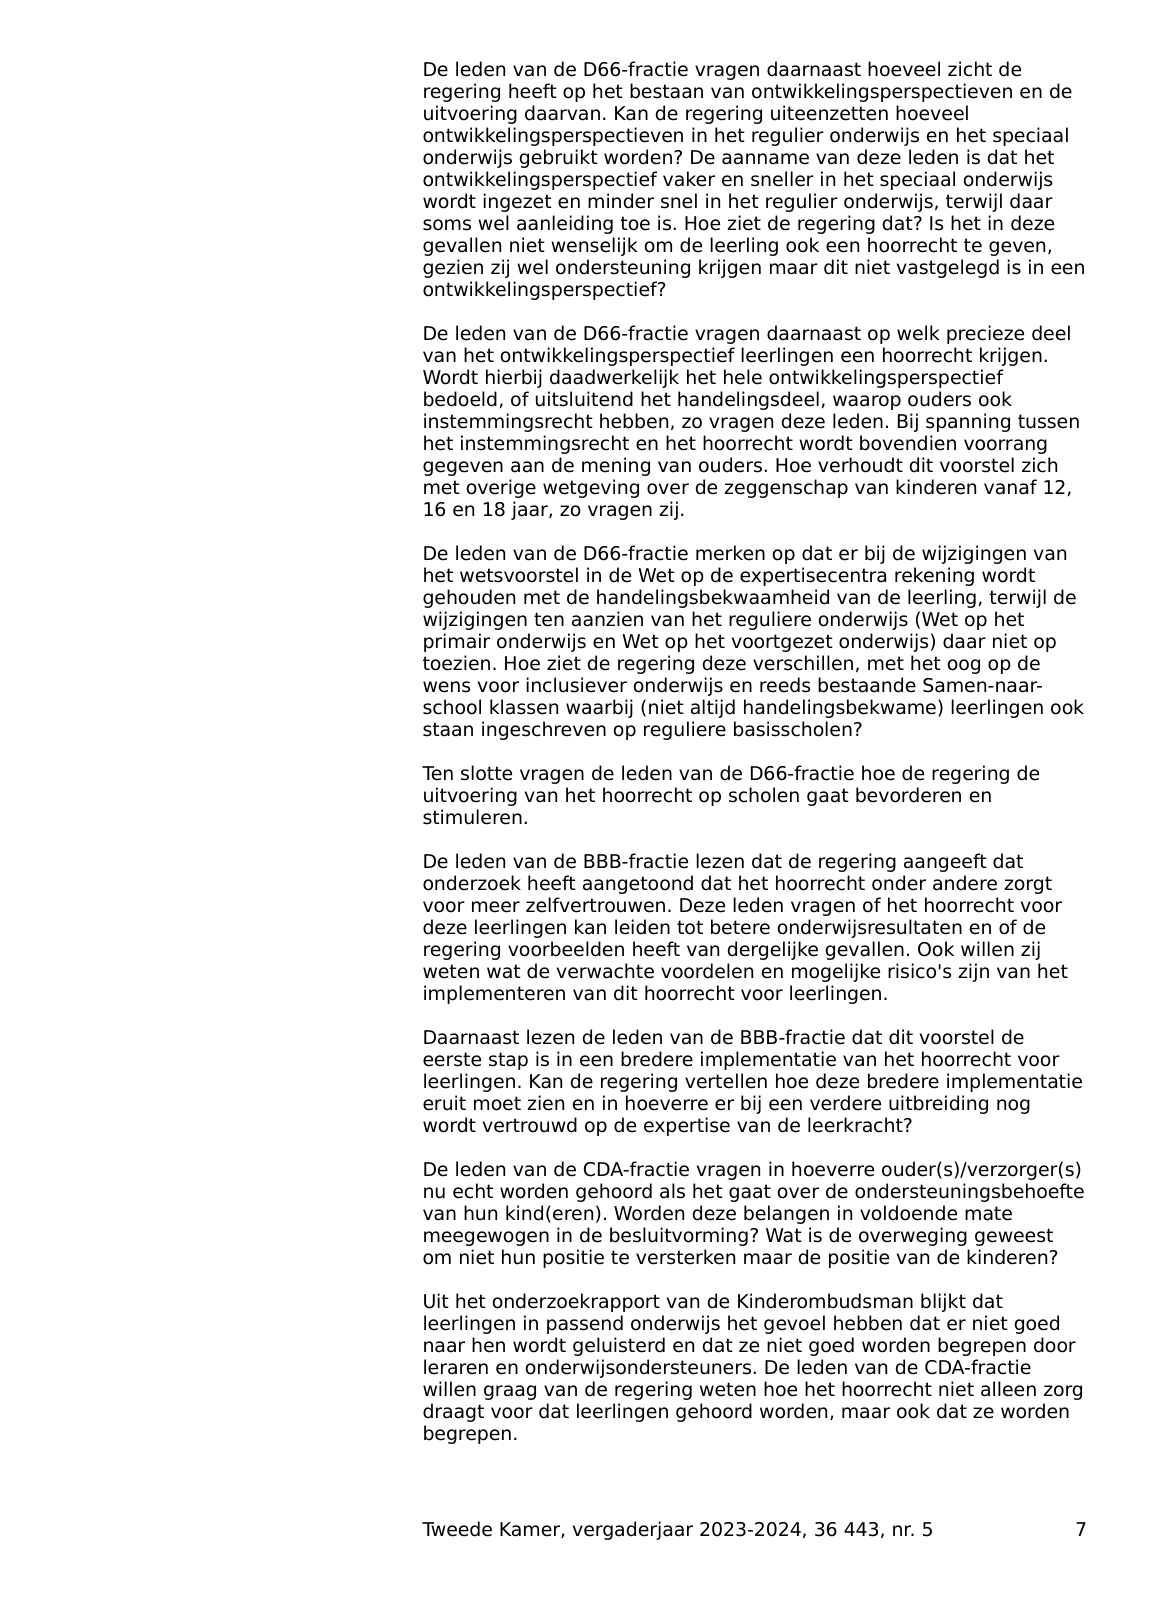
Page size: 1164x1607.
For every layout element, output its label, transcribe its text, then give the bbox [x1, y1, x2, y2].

text De leden van de CDA-fractie vragen in hoeverre ouder(s)/verzorger(s) nu echt worden gehoord als het gaat over de ondersteuningsbehoefte van hun kind(eren). Worden deze belangen in voldoende mate meegewogen in de besluitvorming? Wat is de overweging geweest om niet hun positie te versterken maar de positie van de kinderen? [422, 1159, 1087, 1269]
text De leden van de D66-fractie vragen daarnaast op welk precieze deel van het ontwikkelingsperspectief leerlingen een hoorrecht krijgen. Wordt hierbij daadwerkelijk het hele ontwikkelingsperspectief bedoeld, of uitsluitend het handelingsdeel, waarop ouders ook instemmingsrecht hebben, zo vragen deze leden. Bij spanning tussen het instemmingsrecht en het hoorrecht wordt bovendien voorrang gegeven aan de mening van ouders. Hoe verhoudt dit voorstel zich met overige wetgeving over de zeggenschap van kinderen vanaf 12, 16 en 18 jaar, zo vragen zij. [422, 323, 1087, 521]
text Ten slotte vragen de leden van de D66-fractie hoe de regering de uitvoering van het hoorrecht op scholen gaat bevorderen en stimuleren. [422, 763, 1087, 829]
text De leden van de D66-fractie merken op dat er bij de wijzigingen van het wetsvoorstel in de Wet op de expertisecentra rekening wordt gehouden met de handelingsbekwaamheid van de leerling, terwijl de wijzigingen ten aanzien van het reguliere onderwijs (Wet op het primair onderwijs en Wet op het voortgezet onderwijs) daar niet op toezien. Hoe ziet de regering deze verschillen, met het oog op de wens voor inclusiever onderwijs en reeds bestaande Samen-naar-school klassen waarbij (niet altijd handelingsbekwame) leerlingen ook staan ingeschreven op reguliere basisscholen? [422, 543, 1087, 741]
text De leden van de D66-fractie vragen daarnaast hoeveel zicht de regering heeft op het bestaan van ontwikkelingsperspectieven en de uitvoering daarvan. Kan de regering uiteenzetten hoeveel ontwikkelingsperspectieven in het regulier onderwijs en het speciaal onderwijs gebruikt worden? De aanname van deze leden is dat het ontwikkelingsperspectief vaker en sneller in het speciaal onderwijs wordt ingezet en minder snel in het regulier onderwijs, terwijl daar soms wel aanleiding toe is. Hoe ziet de regering dat? Is het in deze gevallen niet wenselijk om de leerling ook een hoorrecht te geven, gezien zij wel ondersteuning krijgen maar dit niet vastgelegd is in een ontwikkelingsperspectief? [422, 59, 1087, 301]
text Daarnaast lezen de leden van de BBB-fractie dat dit voorstel de eerste stap is in een bredere implementatie van het hoorrecht voor leerlingen. Kan de regering vertellen hoe deze bredere implementatie eruit moet zien en in hoeverre er bij een verdere uitbreiding nog wordt vertrouwd op de expertise van de leerkracht? [422, 1027, 1087, 1137]
text Uit het onderzoekrapport van de Kinderombudsman blijkt dat leerlingen in passend onderwijs het gevoel hebben dat er niet goed naar hen wordt geluisterd en dat ze niet goed worden begrepen door leraren en onderwijsondersteuners. De leden van de CDA-fractie willen graag van de regering weten hoe het hoorrecht niet alleen zorg draagt voor dat leerlingen gehoord worden, maar ook dat ze worden begrepen. [422, 1291, 1087, 1445]
text De leden van de BBB-fractie lezen dat de regering aangeeft dat onderzoek heeft aangetoond dat het hoorrecht onder andere zorgt voor meer zelfvertrouwen. Deze leden vragen of het hoorrecht voor deze leerlingen kan leiden tot betere onderwijsresultaten en of de regering voorbeelden heeft van dergelijke gevallen. Ook willen zij weten wat de verwachte voordelen en mogelijke risico's zijn van het implementeren van dit hoorrecht voor leerlingen. [422, 851, 1087, 1005]
